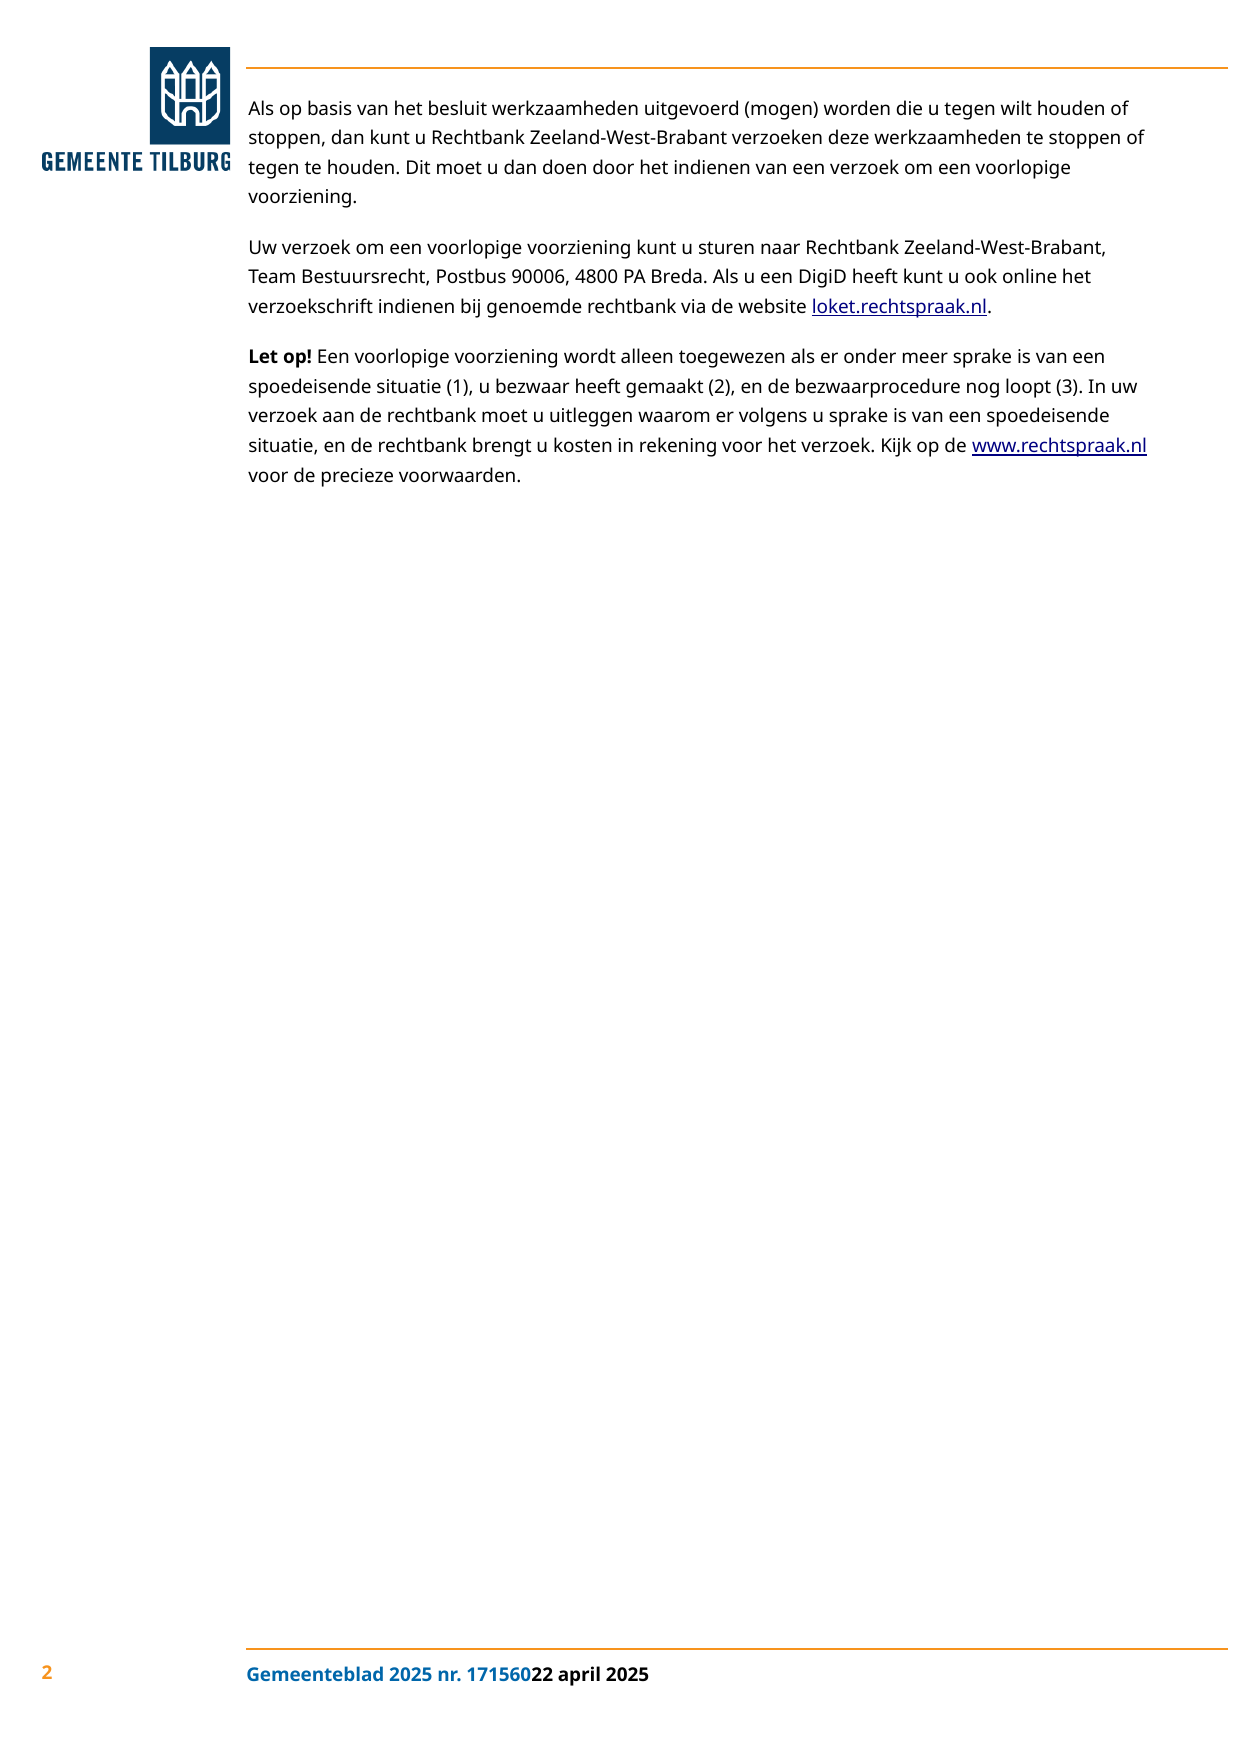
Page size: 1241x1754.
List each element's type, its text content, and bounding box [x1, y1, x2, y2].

text Let op! Een voorlopige voorziening wordt alleen toegewezen als er onder meer sprake is van een spoedeisende situatie (1), u bezwaar heeft gemaakt (2), en de bezwaarprocedure nog loopt (3). In uw verzoek aan de rechtbank moet u uitleggen waarom er volgens u sprake is van een spoedeisende situatie, en de rechtbank brengt u kosten in rekening voor het verzoek. Kijk op de www.rechtspraak.nl voor de precieze voorwaarden. [248, 343, 1152, 488]
text Als op basis van het besluit werkzaamheden uitgevoerd (mogen) worden die u tegen wilt houden of stoppen, dan kunt u Rechtbank Zeeland-West-Brabant verzoeken deze werkzaamheden te stoppen of tegen te houden. Dit moet u dan doen door het indienen van een verzoek om een voorlopige voorziening. [248, 95, 1152, 209]
text Uw verzoek om een voorlopige voorziening kunt u sturen naar Rechtbank Zeeland-West-Brabant, Team Bestuursrecht, Postbus 90006, 4800 PA Breda. Als u een DigiD heeft kunt u ook online het verzoekschrift indienen bij genoemde rechtbank via de website loket.rechtspraak.nl. [248, 234, 1152, 319]
picture [41, 47, 231, 172]
